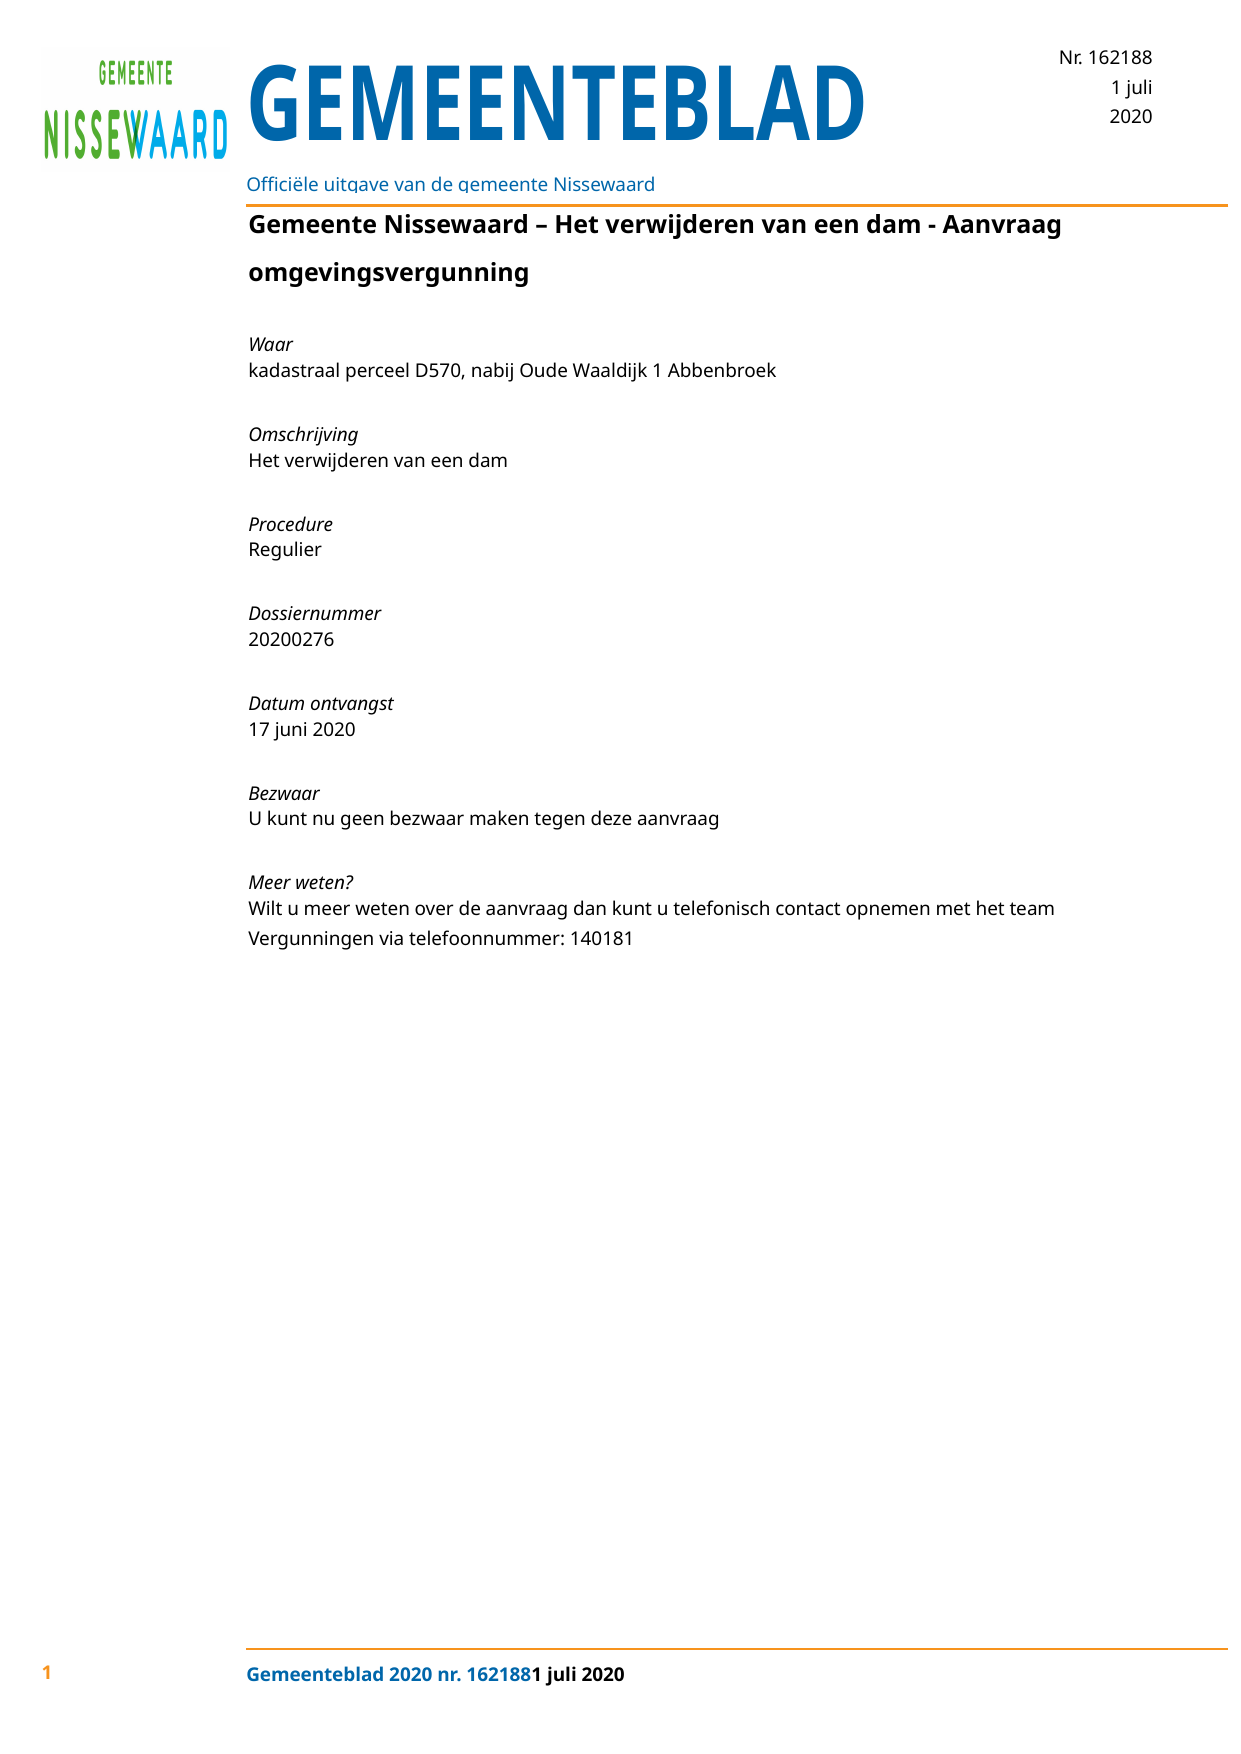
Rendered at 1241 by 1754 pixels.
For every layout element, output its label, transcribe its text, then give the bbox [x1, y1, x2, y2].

text 17 juni 2020 [248, 716, 1152, 742]
text Bezwaar [248, 780, 1152, 806]
picture [41, 47, 231, 172]
text Waar [248, 331, 1152, 357]
text Het verwijderen van een dam [248, 447, 1152, 473]
text Omschrijving [248, 421, 1152, 447]
text U kunt nu geen bezwaar maken tegen deze aanvraag [248, 806, 1152, 831]
text Wilt u meer weten over de aanvraag dan kunt u telefonisch contact opnemen met het team Vergunningen via telefoonnummer: 140181 [248, 895, 1152, 951]
text Meer weten? [248, 869, 1152, 895]
text Procedure [248, 511, 1152, 537]
text Dossiernummer [248, 601, 1152, 626]
text kadastraal perceel D570, nabij Oude Waaldijk 1 Abbenbroek [248, 357, 1152, 383]
text 20200276 [248, 626, 1152, 652]
text Regulier [248, 537, 1152, 562]
text Gemeente Nissewaard – Het verwijderen van een dam - Aanvraag omgevingsvergunning [248, 207, 1152, 288]
text Datum ontvangst [248, 690, 1152, 716]
